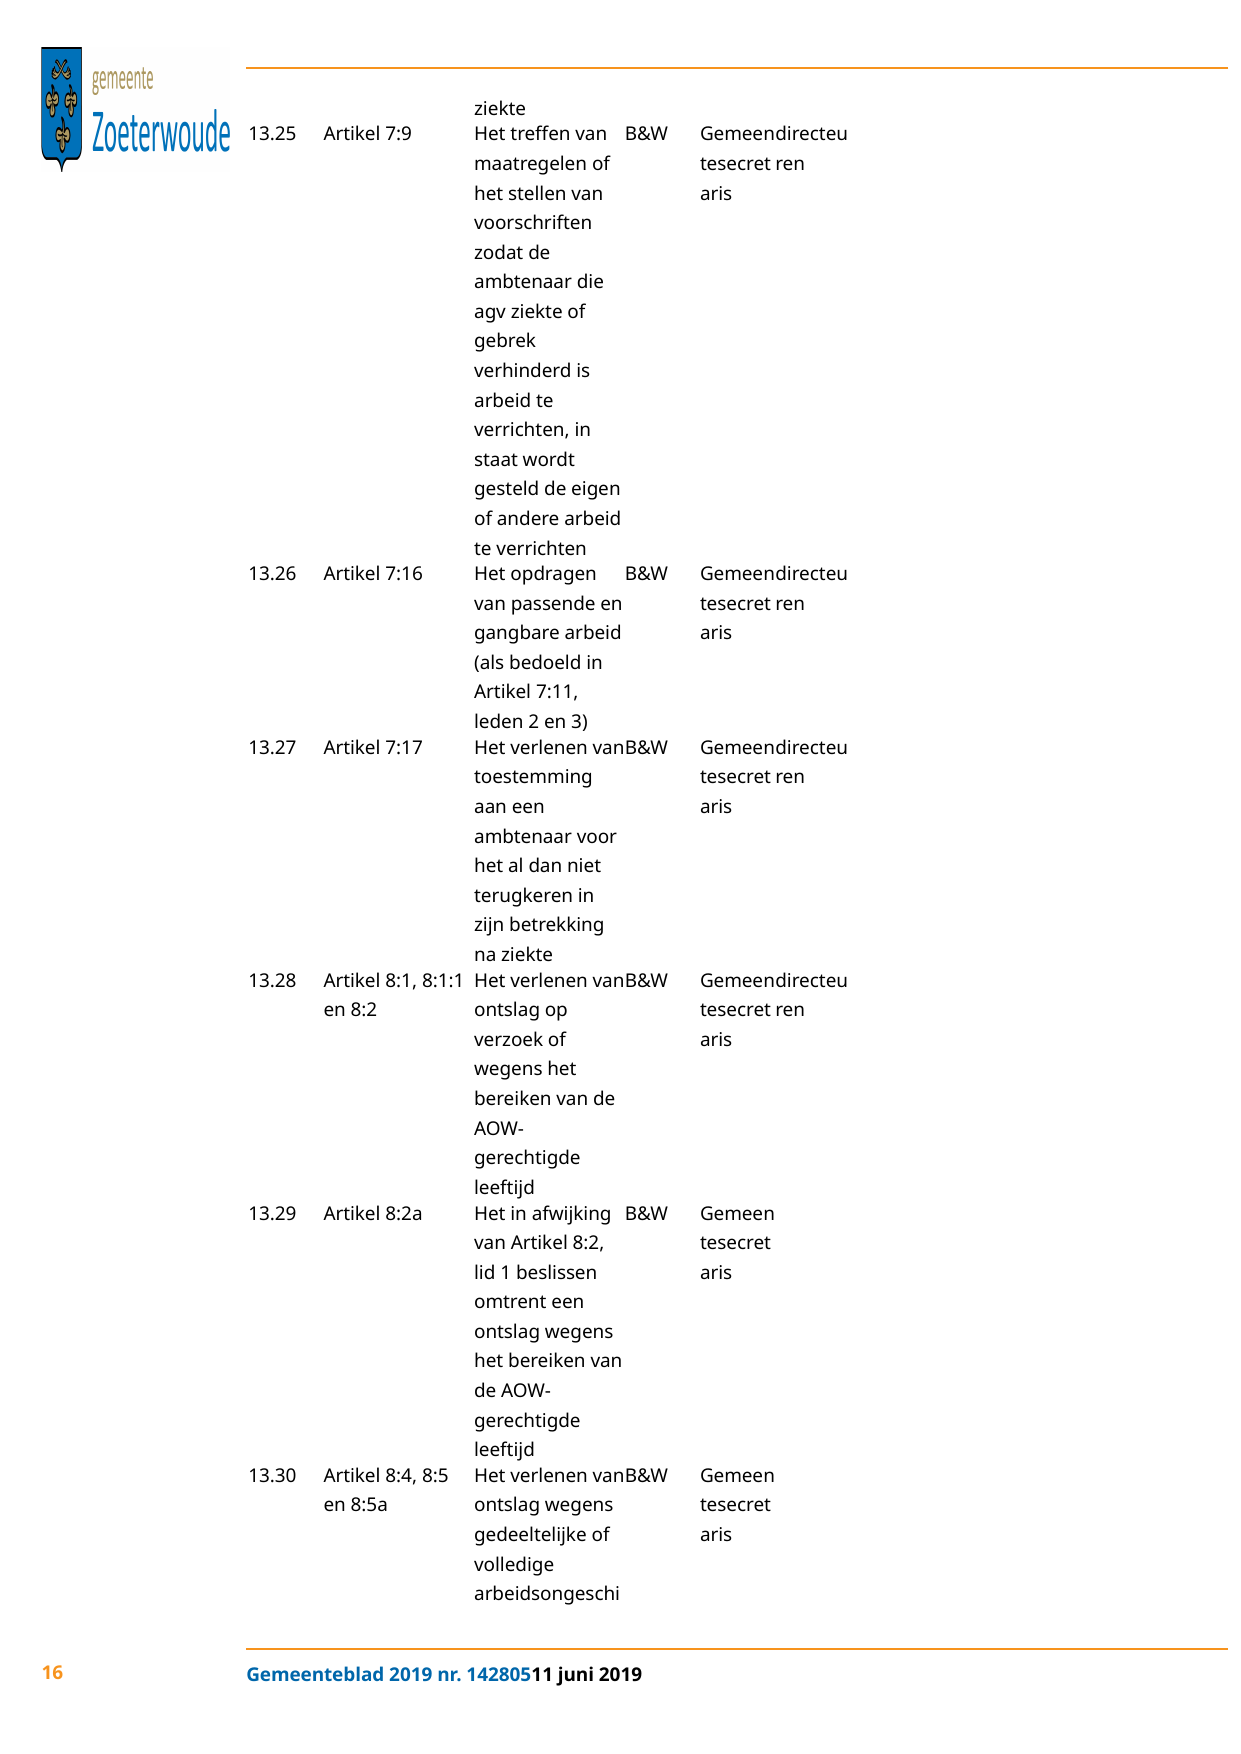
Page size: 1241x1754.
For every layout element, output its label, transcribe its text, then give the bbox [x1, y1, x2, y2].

table_cell B&W [625, 121, 700, 560]
table_cell Gemeentesecretaris [700, 1200, 775, 1462]
table_cell [1001, 121, 1152, 560]
table_cell directeuren [775, 734, 850, 967]
table_cell Artikel 7:9 [323, 121, 474, 560]
table_cell Artikel 8:1, 8:1:1 en 8:2 [323, 967, 474, 1200]
table_cell Gemeentesecretaris [700, 560, 775, 734]
table_cell [850, 1200, 1001, 1462]
table_cell Gemeentesecretaris [700, 967, 775, 1200]
table_cell Het in afwijking van Artikel 8:2, lid 1 beslissen omtrent een ontslag wegens het bereiken van de AOW-gerechtigde leeftijd [474, 1200, 624, 1462]
table_cell [850, 121, 1001, 560]
table_cell Het verlenen van ontslag wegens gedeeltelijke of volledige arbeidsongeschi [474, 1462, 624, 1606]
table_cell Artikel 7:16 [323, 560, 474, 734]
table_cell directeuren [775, 967, 850, 1200]
table_cell [1001, 560, 1152, 734]
table_cell B&W [625, 967, 700, 1200]
table_cell [1001, 734, 1152, 967]
table_cell [850, 95, 1001, 121]
table_cell [323, 95, 474, 121]
table_cell ziekte [474, 95, 624, 121]
table_cell [1001, 1462, 1152, 1606]
table_cell 13.30 [248, 1462, 323, 1606]
table_cell 13.29 [248, 1200, 323, 1462]
table_cell Artikel 8:2a [323, 1200, 474, 1462]
table_cell [1001, 1200, 1152, 1462]
table_cell [1001, 95, 1152, 121]
table_cell [850, 734, 1001, 967]
table_cell 13.28 [248, 967, 323, 1200]
table_cell [850, 560, 1001, 734]
table_cell 13.25 [248, 121, 323, 560]
table_cell 13.26 [248, 560, 323, 734]
table_cell [625, 95, 700, 121]
table_cell Het verlenen van toestemming aan een ambtenaar voor het al dan niet terugkeren in zijn betrekking na ziekte [474, 734, 624, 967]
table_cell Gemeentesecretaris [700, 121, 775, 560]
table_cell [775, 1200, 850, 1462]
table_cell 13.27 [248, 734, 323, 967]
table_cell directeuren [775, 560, 850, 734]
table_cell [850, 967, 1001, 1200]
table_cell B&W [625, 1462, 700, 1606]
table_cell [700, 95, 775, 121]
table_cell Het opdragen van passende en gangbare arbeid (als bedoeld in Artikel 7:11, leden 2 en 3) [474, 560, 624, 734]
table_cell [775, 95, 850, 121]
picture [41, 47, 231, 172]
table_cell Artikel 7:17 [323, 734, 474, 967]
table_cell B&W [625, 1200, 700, 1462]
table_cell [1001, 967, 1152, 1200]
table_cell [850, 1462, 1001, 1606]
table_cell [248, 95, 323, 121]
table_cell directeuren [775, 121, 850, 560]
table_cell Gemeentesecretaris [700, 1462, 775, 1606]
table_cell Gemeentesecretaris [700, 734, 775, 967]
table_cell B&W [625, 560, 700, 734]
table_cell Het treffen van maatregelen of het stellen van voorschriften zodat de ambtenaar die agv ziekte of gebrek verhinderd is arbeid te verrichten, in staat wordt gesteld de eigen of andere arbeid te verrichten [474, 121, 624, 560]
table_cell [775, 1462, 850, 1606]
table_cell B&W [625, 734, 700, 967]
table_cell Het verlenen van ontslag op verzoek of wegens het bereiken van de AOW-gerechtigde leeftijd [474, 967, 624, 1200]
table_cell Artikel 8:4, 8:5 en 8:5a [323, 1462, 474, 1606]
